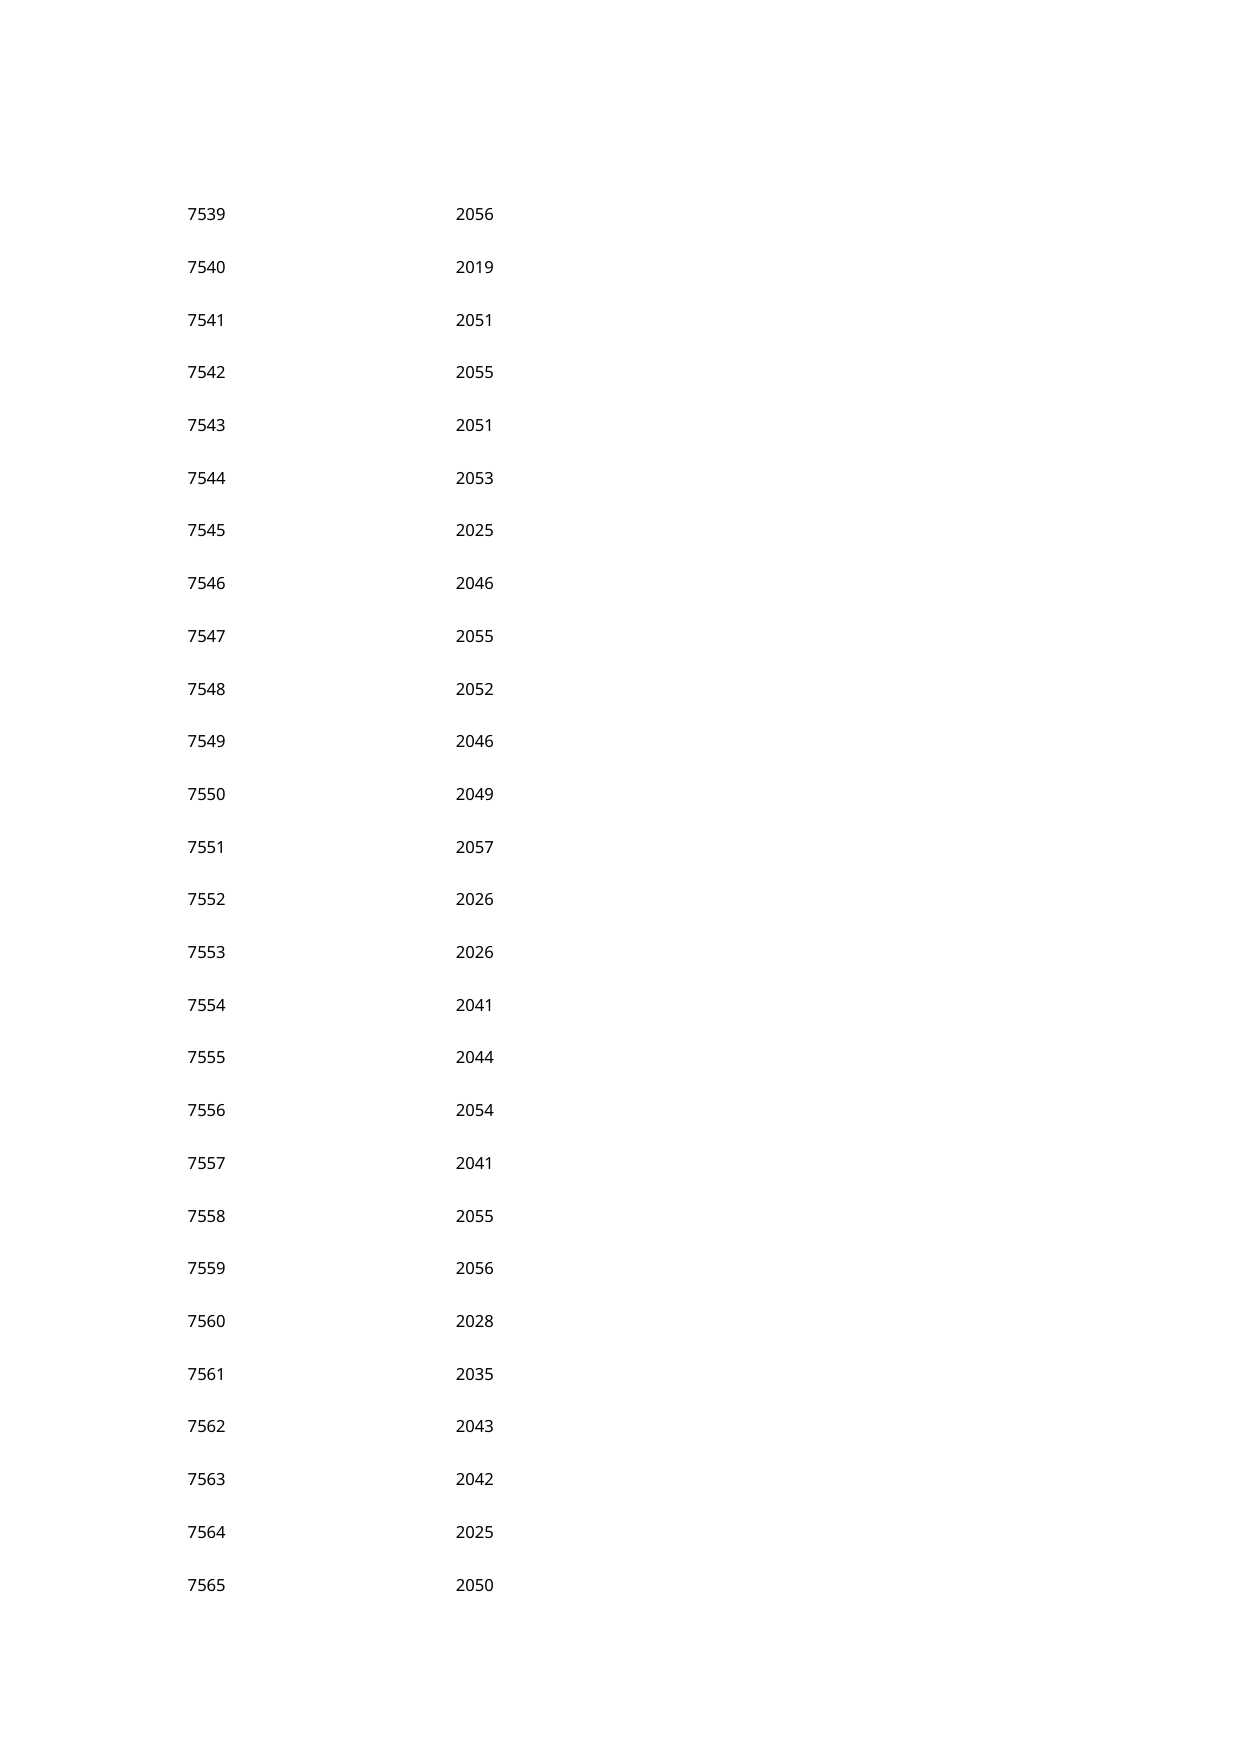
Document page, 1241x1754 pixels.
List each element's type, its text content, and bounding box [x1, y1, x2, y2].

table_cell 7555 [188, 1046, 456, 1099]
table_cell 7548 [188, 677, 456, 730]
table_cell 2042 [456, 1468, 1053, 1520]
table_cell 2052 [456, 677, 1053, 730]
table_cell 7562 [188, 1415, 456, 1468]
table_cell 7553 [188, 941, 456, 993]
table_cell 7541 [188, 308, 456, 361]
table_cell 7561 [188, 1362, 456, 1415]
table_cell 2026 [456, 888, 1053, 941]
table_cell 2046 [456, 572, 1053, 624]
table_cell 7549 [188, 730, 456, 782]
table_cell 2044 [456, 1046, 1053, 1099]
table_cell 7546 [188, 572, 456, 624]
table_cell 2041 [456, 1151, 1053, 1204]
table_cell 2046 [456, 730, 1053, 782]
table_cell 7547 [188, 624, 456, 677]
table_cell 2043 [456, 1415, 1053, 1468]
table_cell 7550 [188, 783, 456, 835]
table_cell 7545 [188, 519, 456, 572]
table_cell 2054 [456, 1099, 1053, 1151]
table_cell 2055 [456, 361, 1053, 413]
table_cell 2055 [456, 624, 1053, 677]
table_cell 2056 [456, 203, 1053, 255]
table_cell 7556 [188, 1099, 456, 1151]
table_cell 7559 [188, 1257, 456, 1309]
table_cell 7539 [188, 203, 456, 255]
table_cell 2053 [456, 466, 1053, 519]
table_cell 2056 [456, 1257, 1053, 1309]
table_cell 7540 [188, 255, 456, 308]
table_cell 7552 [188, 888, 456, 941]
table_cell 7551 [188, 835, 456, 888]
table_cell 2035 [456, 1362, 1053, 1415]
table_cell 2050 [456, 1573, 1053, 1596]
table_cell 7554 [188, 993, 456, 1046]
table_cell 2057 [456, 835, 1053, 888]
table_cell 2041 [456, 993, 1053, 1046]
table_cell 7558 [188, 1204, 456, 1257]
table_cell 2026 [456, 941, 1053, 993]
table_cell 2051 [456, 308, 1053, 361]
table_cell 7564 [188, 1520, 456, 1573]
table_cell 7565 [188, 1573, 456, 1596]
table_cell 7542 [188, 361, 456, 413]
table_cell 2049 [456, 783, 1053, 835]
table_cell [188, 150, 456, 203]
table_cell 2028 [456, 1310, 1053, 1362]
table_cell 7557 [188, 1151, 456, 1204]
table_cell 7560 [188, 1310, 456, 1362]
table_cell 2025 [456, 1520, 1053, 1573]
table_cell 7543 [188, 414, 456, 466]
table_cell [456, 150, 1053, 203]
table_cell 2025 [456, 519, 1053, 572]
table_cell 2051 [456, 414, 1053, 466]
table_cell 2019 [456, 255, 1053, 308]
table_cell 7544 [188, 466, 456, 519]
table_cell 7563 [188, 1468, 456, 1520]
table_cell 2055 [456, 1204, 1053, 1257]
